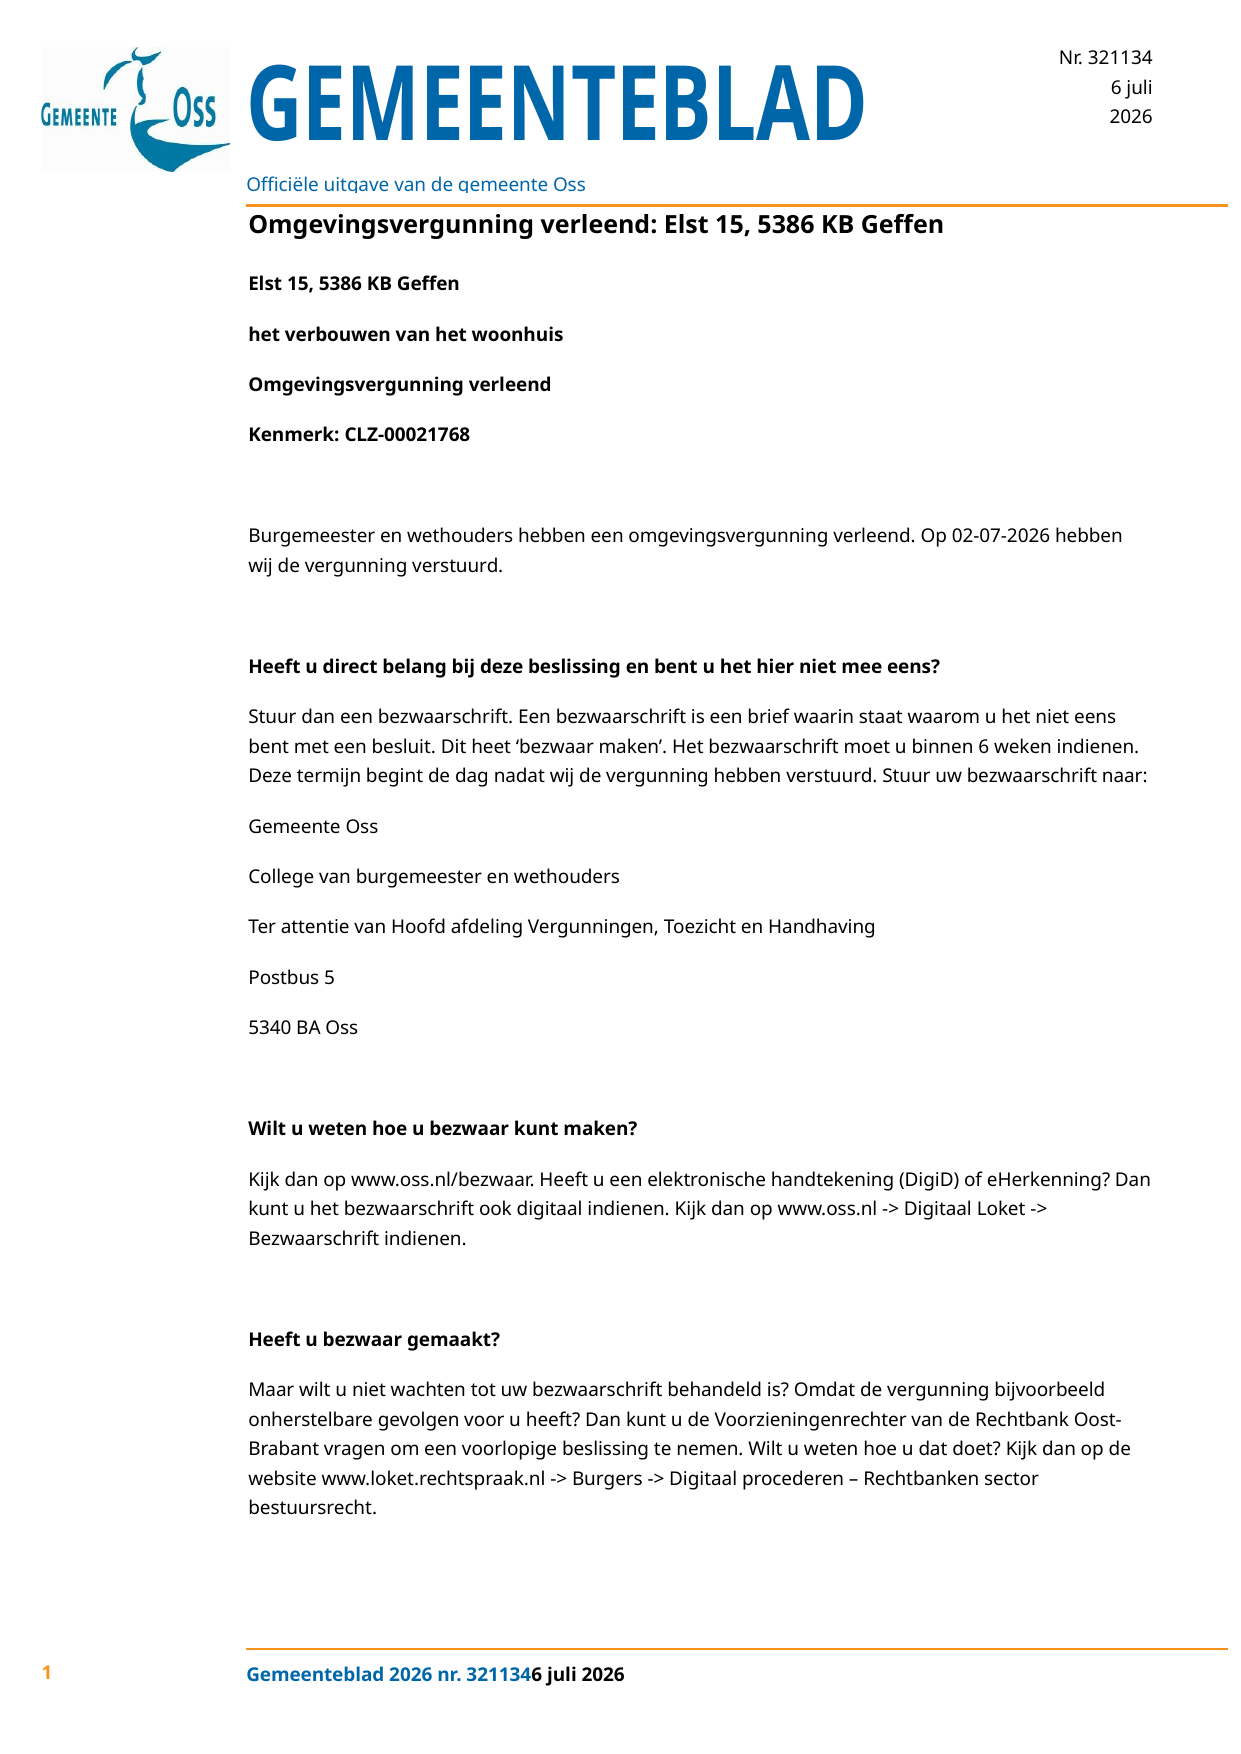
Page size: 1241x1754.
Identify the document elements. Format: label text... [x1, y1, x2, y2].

text Kijk dan op www.oss.nl/bezwaar. Heeft u een elektronische handtekening (DigiD) of eHerkenning? Dan kunt u het bezwaarschrift ook digitaal indienen. Kijk dan op www.oss.nl -> Digitaal Loket -> Bezwaarschrift indienen. [248, 1166, 1152, 1251]
text Gemeente Oss [248, 813, 1152, 838]
text Postbus 5 [248, 964, 1152, 990]
text Wilt u weten hoe u bezwaar kunt maken? [248, 1115, 1152, 1141]
text Stuur dan een bezwaarschrift. Een bezwaarschrift is een brief waarin staat waarom u het niet eens bent met een besluit. Dit heet ‘bezwaar maken’. Het bezwaarschrift moet u binnen 6 weken indienen. Deze termijn begint de dag nadat wij de vergunning hebben verstuurd. Stuur uw bezwaarschrift naar: [248, 703, 1152, 788]
text 5340 BA Oss [248, 1014, 1152, 1040]
text Omgevingsvergunning verleend: Elst 15, 5386 KB Geffen [248, 207, 1152, 241]
text het verbouwen van het woonhuis [248, 321, 1152, 346]
picture [41, 47, 231, 172]
text Elst 15, 5386 KB Geffen [248, 270, 1152, 296]
text Kenmerk: CLZ-00021768 [248, 422, 1152, 447]
text Heeft u direct belang bij deze beslissing en bent u het hier niet mee eens? [248, 653, 1152, 678]
text Ter attentie van Hoofd afdeling Vergunningen, Toezicht en Handhaving [248, 914, 1152, 939]
text Omgevingsvergunning verleend [248, 371, 1152, 397]
text Burgemeester en wethouders hebben een omgevingsvergunning verleend. Op 02-07-2026 hebben wij de vergunning verstuurd. [248, 522, 1152, 578]
text Heeft u bezwaar gemaakt? [248, 1326, 1152, 1351]
text College van burgemeester en wethouders [248, 863, 1152, 889]
text Maar wilt u niet wachten tot uw bezwaarschrift behandeld is? Omdat de vergunning bijvoorbeeld onherstelbare gevolgen voor u heeft? Dan kunt u de Voorzieningenrechter van de Rechtbank Oost-Brabant vragen om een voorlopige beslissing te nemen. Wilt u weten hoe u dat doet? Kijk dan op de website www.loket.rechtspraak.nl -> Burgers -> Digitaal procederen – Rechtbanken sector bestuursrecht. [248, 1376, 1152, 1520]
